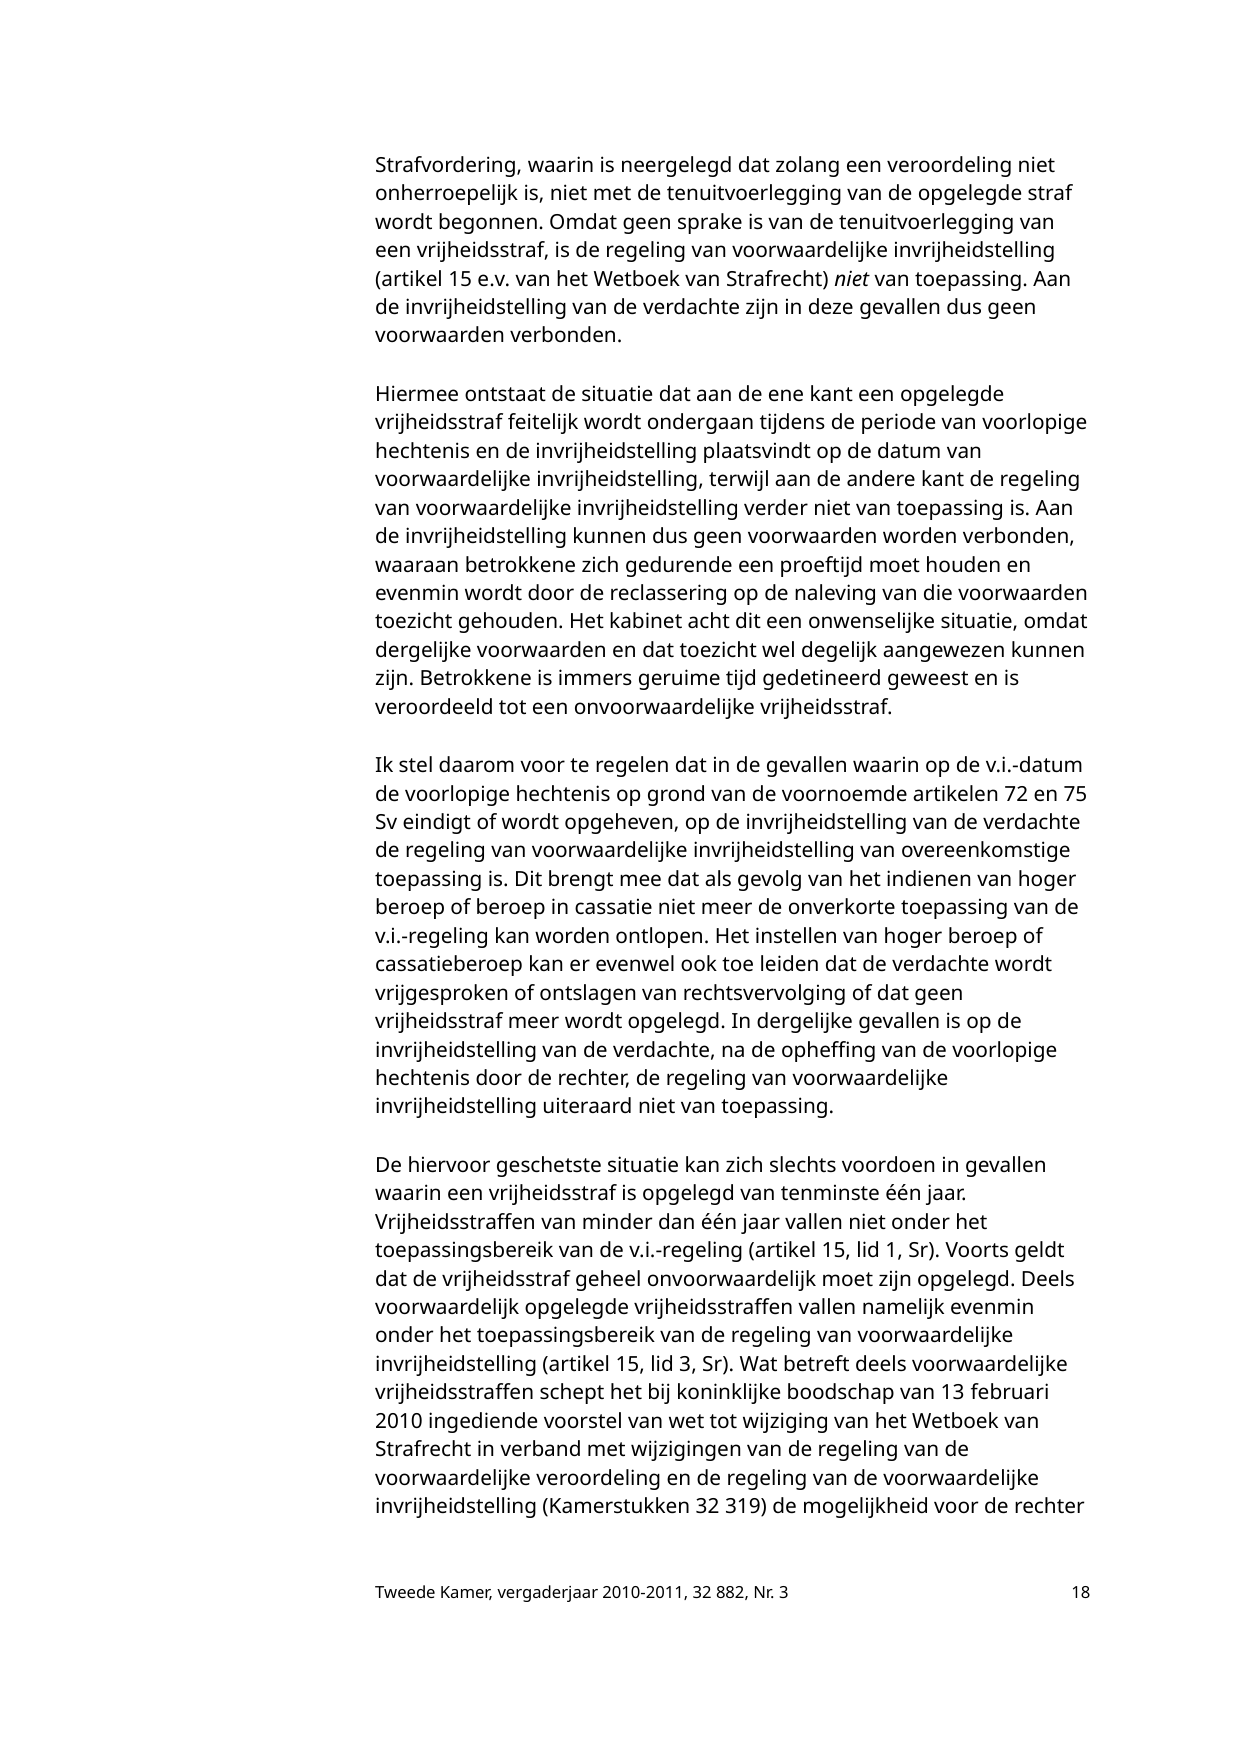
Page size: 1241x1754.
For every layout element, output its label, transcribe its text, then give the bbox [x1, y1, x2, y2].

text Strafvordering, waarin is neergelegd dat zolang een veroordeling niet onherroepelijk is, niet met de tenuitvoerlegging van de opgelegde straf wordt begonnen. Omdat geen sprake is van de tenuitvoerlegging van een vrijheidsstraf, is de regeling van voorwaardelijke invrijheidstelling (artikel 15 e.v. van het Wetboek van Strafrecht) niet van toepassing. Aan de invrijheidstelling van de verdachte zijn in deze gevallen dus geen voorwaarden verbonden. [375, 150, 1090, 349]
text De hiervoor geschetste situatie kan zich slechts voordoen in gevallen waarin een vrijheidsstraf is opgelegd van tenminste één jaar. Vrijheidsstraffen van minder dan één jaar vallen niet onder het toepassingsbereik van de v.i.-regeling (artikel 15, lid 1, Sr). Voorts geldt dat de vrijheidsstraf geheel onvoorwaardelijk moet zijn opgelegd. Deels voorwaardelijk opgelegde vrijheidsstraffen vallen namelijk evenmin onder het toepassingsbereik van de regeling van voorwaardelijke invrijheidstelling (artikel 15, lid 3, Sr). Wat betreft deels voorwaardelijke vrijheidsstraffen schept het bij koninklijke boodschap van 13 februari 2010 ingediende voorstel van wet tot wijziging van het Wetboek van Strafrecht in verband met wijzigingen van de regeling van de voorwaardelijke veroordeling en de regeling van de voorwaardelijke invrijheidstelling (Kamerstukken 32 319) de mogelijkheid voor de rechter [375, 1150, 1090, 1520]
text Hiermee ontstaat de situatie dat aan de ene kant een opgelegde vrijheidsstraf feitelijk wordt ondergaan tijdens de periode van voorlopige hechtenis en de invrijheidstelling plaatsvindt op de datum van voorwaardelijke invrijheidstelling, terwijl aan de andere kant de regeling van voorwaardelijke invrijheidstelling verder niet van toepassing is. Aan de invrijheidstelling kunnen dus geen voorwaarden worden verbonden, waaraan betrokkene zich gedurende een proeftijd moet houden en evenmin wordt door de reclassering op de naleving van die voorwaarden toezicht gehouden. Het kabinet acht dit een onwenselijke situatie, omdat dergelijke voorwaarden en dat toezicht wel degelijk aangewezen kunnen zijn. Betrokkene is immers geruime tijd gedetineerd geweest en is veroordeeld tot een onvoorwaardelijke vrijheidsstraf. [375, 379, 1090, 720]
text Ik stel daarom voor te regelen dat in de gevallen waarin op de v.i.-datum de voorlopige hechtenis op grond van de voornoemde artikelen 72 en 75 Sv eindigt of wordt opgeheven, op de invrijheidstelling van de verdachte de regeling van voorwaardelijke invrijheidstelling van overeenkomstige toepassing is. Dit brengt mee dat als gevolg van het indienen van hoger beroep of beroep in cassatie niet meer de onverkorte toepassing van de v.i.-regeling kan worden ontlopen. Het instellen van hoger beroep of cassatieberoep kan er evenwel ook toe leiden dat de verdachte wordt vrijgesproken of ontslagen van rechtsvervolging of dat geen vrijheidsstraf meer wordt opgelegd. In dergelijke gevallen is op de invrijheidstelling van de verdachte, na de opheffing van de voorlopige hechtenis door de rechter, de regeling van voorwaardelijke invrijheidstelling uiteraard niet van toepassing. [375, 750, 1090, 1120]
